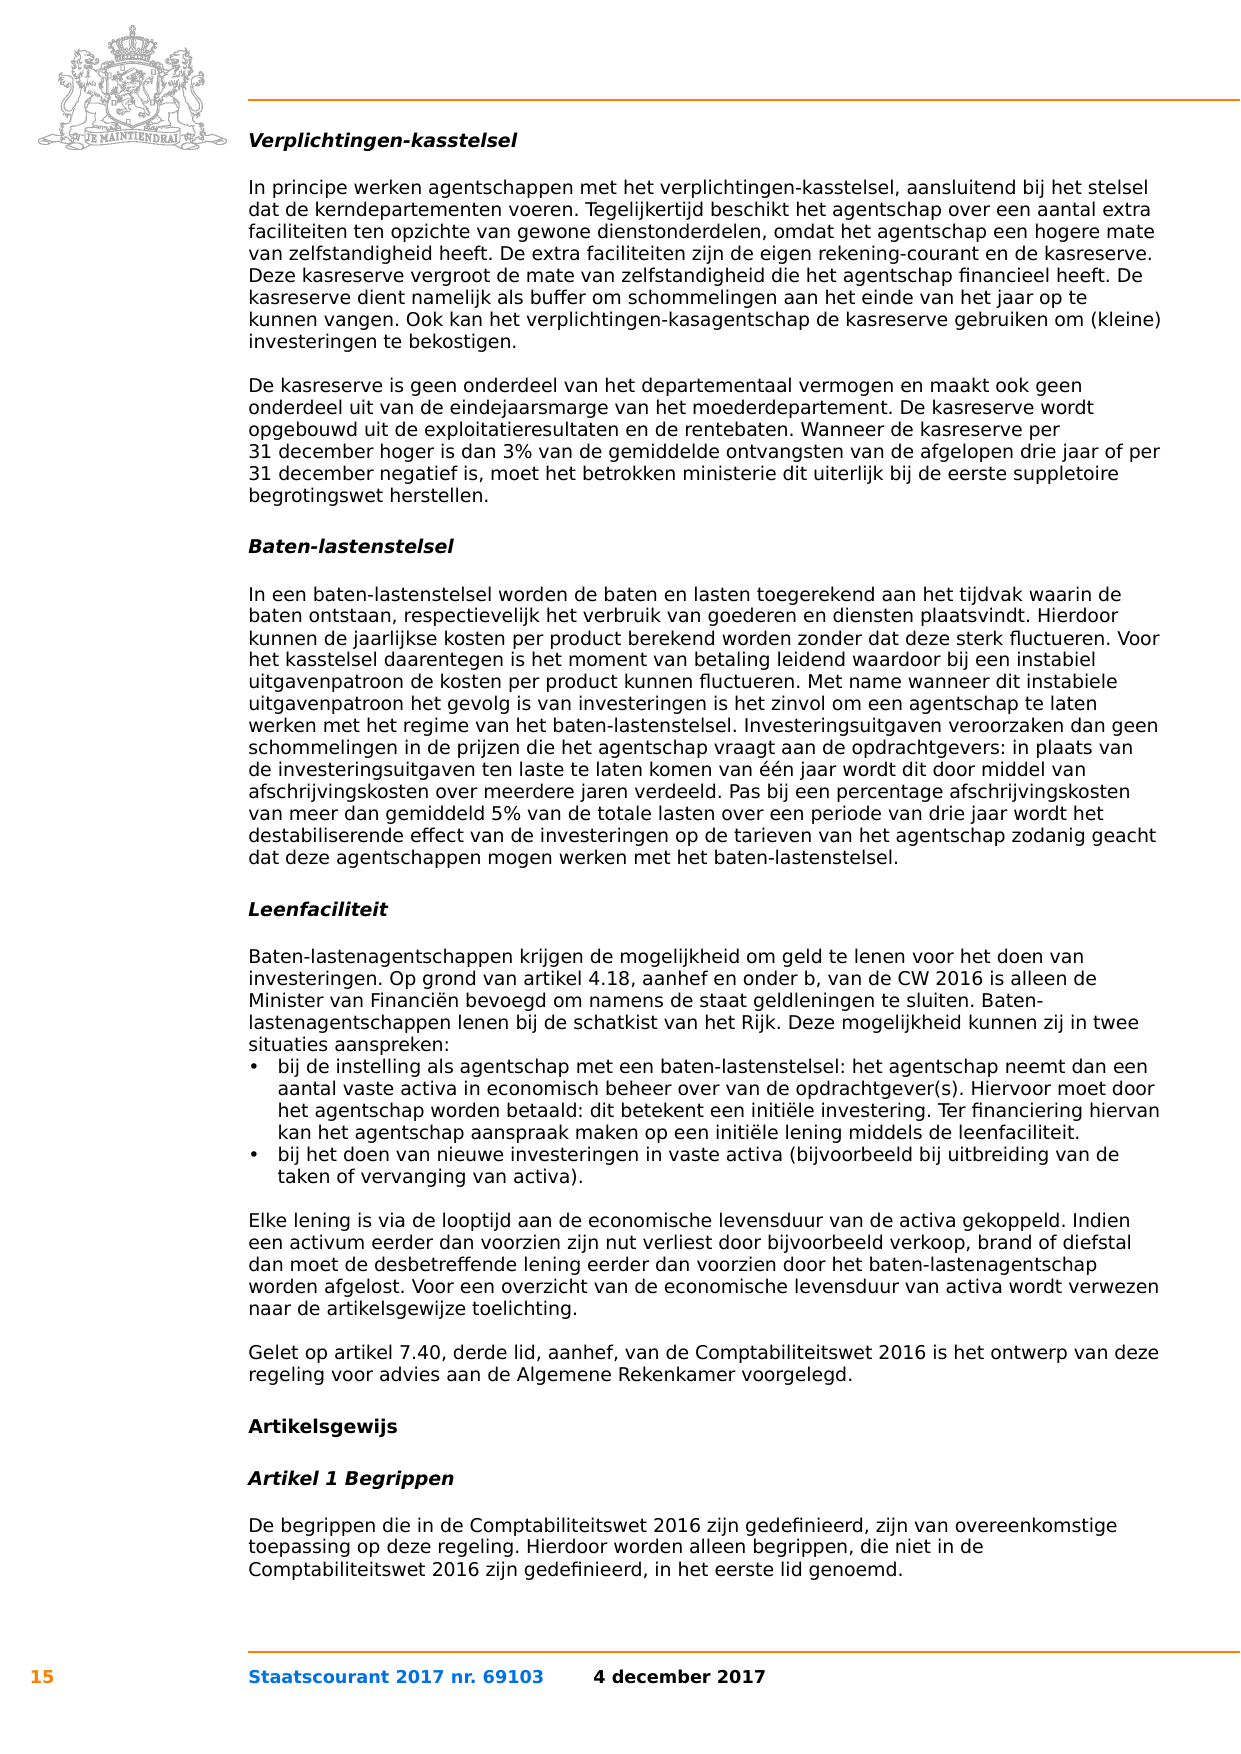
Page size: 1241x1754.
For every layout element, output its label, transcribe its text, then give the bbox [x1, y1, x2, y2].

text In een baten-lastenstelsel worden de baten en lasten toegerekend aan het tijdvak waarin de baten ontstaan, respectievelijk het verbruik van goederen en diensten plaatsvindt. Hierdoor kunnen de jaarlijkse kosten per product berekend worden zonder dat deze sterk fluctueren. Voor het kasstelsel daarentegen is het moment van betaling leidend waardoor bij een instabiel uitgavenpatroon de kosten per product kunnen fluctueren. Met name wanneer dit instabiele uitgavenpatroon het gevolg is van investeringen is het zinvol om een agentschap te laten werken met het regime van het baten-lastenstelsel. Investeringsuitgaven veroorzaken dan geen schommelingen in de prijzen die het agentschap vraagt aan de opdrachtgevers: in plaats van de investeringsuitgaven ten laste te laten komen van één jaar wordt dit door middel van afschrijvingskosten over meerdere jaren verdeeld. Pas bij een percentage afschrijvingskosten van meer dan gemiddeld 5% van de totale lasten over een periode van drie jaar wordt het destabiliserende effect van de investeringen op de tarieven van het agentschap zodanig geacht dat deze agentschappen mogen werken met het baten-lastenstelsel. [248, 583, 1163, 869]
text In principe werken agentschappen met het verplichtingen-kasstelsel, aansluitend bij het stelsel dat de kerndepartementen voeren. Tegelijkertijd beschikt het agentschap over een aantal extra faciliteiten ten opzichte van gewone dienstonderdelen, omdat het agentschap een hogere mate van zelfstandigheid heeft. De extra faciliteiten zijn de eigen rekening-courant en de kasreserve. Deze kasreserve vergroot de mate van zelfstandigheid die het agentschap financieel heeft. De kasreserve dient namelijk als buffer om schommelingen aan het einde van het jaar op te kunnen vangen. Ook kan het verplichtingen-kasagentschap de kasreserve gebruiken om (kleine) investeringen te bekostigen. [248, 177, 1163, 353]
subtitle Verplichtingen-kasstelsel [248, 130, 1163, 152]
text Elke lening is via de looptijd aan de economische levensduur van de activa gekoppeld. Indien een activum eerder dan voorzien zijn nut verliest door bijvoorbeeld verkoop, brand of diefstal dan moet de desbetreffende lening eerder dan voorzien door het baten-lastenagentschap worden afgelost. Voor een overzicht van de economische levensduur van activa wordt verwezen naar de artikelsgewijze toelichting. [248, 1210, 1163, 1320]
text Gelet op artikel 7.40, derde lid, aanhef, van de Comptabiliteitswet 2016 is het ontwerp van deze regeling voor advies aan de Algemene Rekenkamer voorgelegd. [248, 1342, 1163, 1386]
text • bij het doen van nieuwe investeringen in vaste activa (bijvoorbeeld bij uitbreiding van de taken of vervanging van activa). [248, 1144, 1163, 1188]
subtitle Artikelsgewijs [248, 1416, 1163, 1437]
text • bij de instelling als agentschap met een baten-lastenstelsel: het agentschap neemt dan een aantal vaste activa in economisch beheer over van de opdrachtgever(s). Hiervoor moet door het agentschap worden betaald: dit betekent een initiële investering. Ter financiering hiervan kan het agentschap aanspraak maken op een initiële lening middels de leenfaciliteit. [248, 1056, 1163, 1144]
subtitle Artikel 1 Begrippen [248, 1467, 1163, 1489]
text Baten-lastenagentschappen krijgen de mogelijkheid om geld te lenen voor het doen van investeringen. Op grond van artikel 4.18, aanhef en onder b, van de CW 2016 is alleen de Minister van Financiën bevoegd om namens de staat geldleningen te sluiten. Baten-lastenagentschappen lenen bij de schatkist van het Rijk. Deze mogelijkheid kunnen zij in twee situaties aanspreken: [248, 946, 1163, 1056]
text De begrippen die in de Comptabiliteitswet 2016 zijn gedefinieerd, zijn van overeenkomstige toepassing op deze regeling. Hierdoor worden alleen begrippen, die niet in de Comptabiliteitswet 2016 zijn gedefinieerd, in het eerste lid genoemd. [248, 1514, 1163, 1580]
picture [38, 25, 227, 150]
subtitle Leenfaciliteit [248, 899, 1163, 921]
subtitle Baten-lastenstelsel [248, 536, 1163, 558]
text De kasreserve is geen onderdeel van het departementaal vermogen en maakt ook geen onderdeel uit van de eindejaarsmarge van het moederdepartement. De kasreserve wordt opgebouwd uit de exploitatieresultaten en de rentebaten. Wanneer de kasreserve per 31 december hoger is dan 3% van de gemiddelde ontvangsten van de afgelopen drie jaar of per 31 december negatief is, moet het betrokken ministerie dit uiterlijk bij de eerste suppletoire begrotingswet herstellen. [248, 374, 1163, 506]
